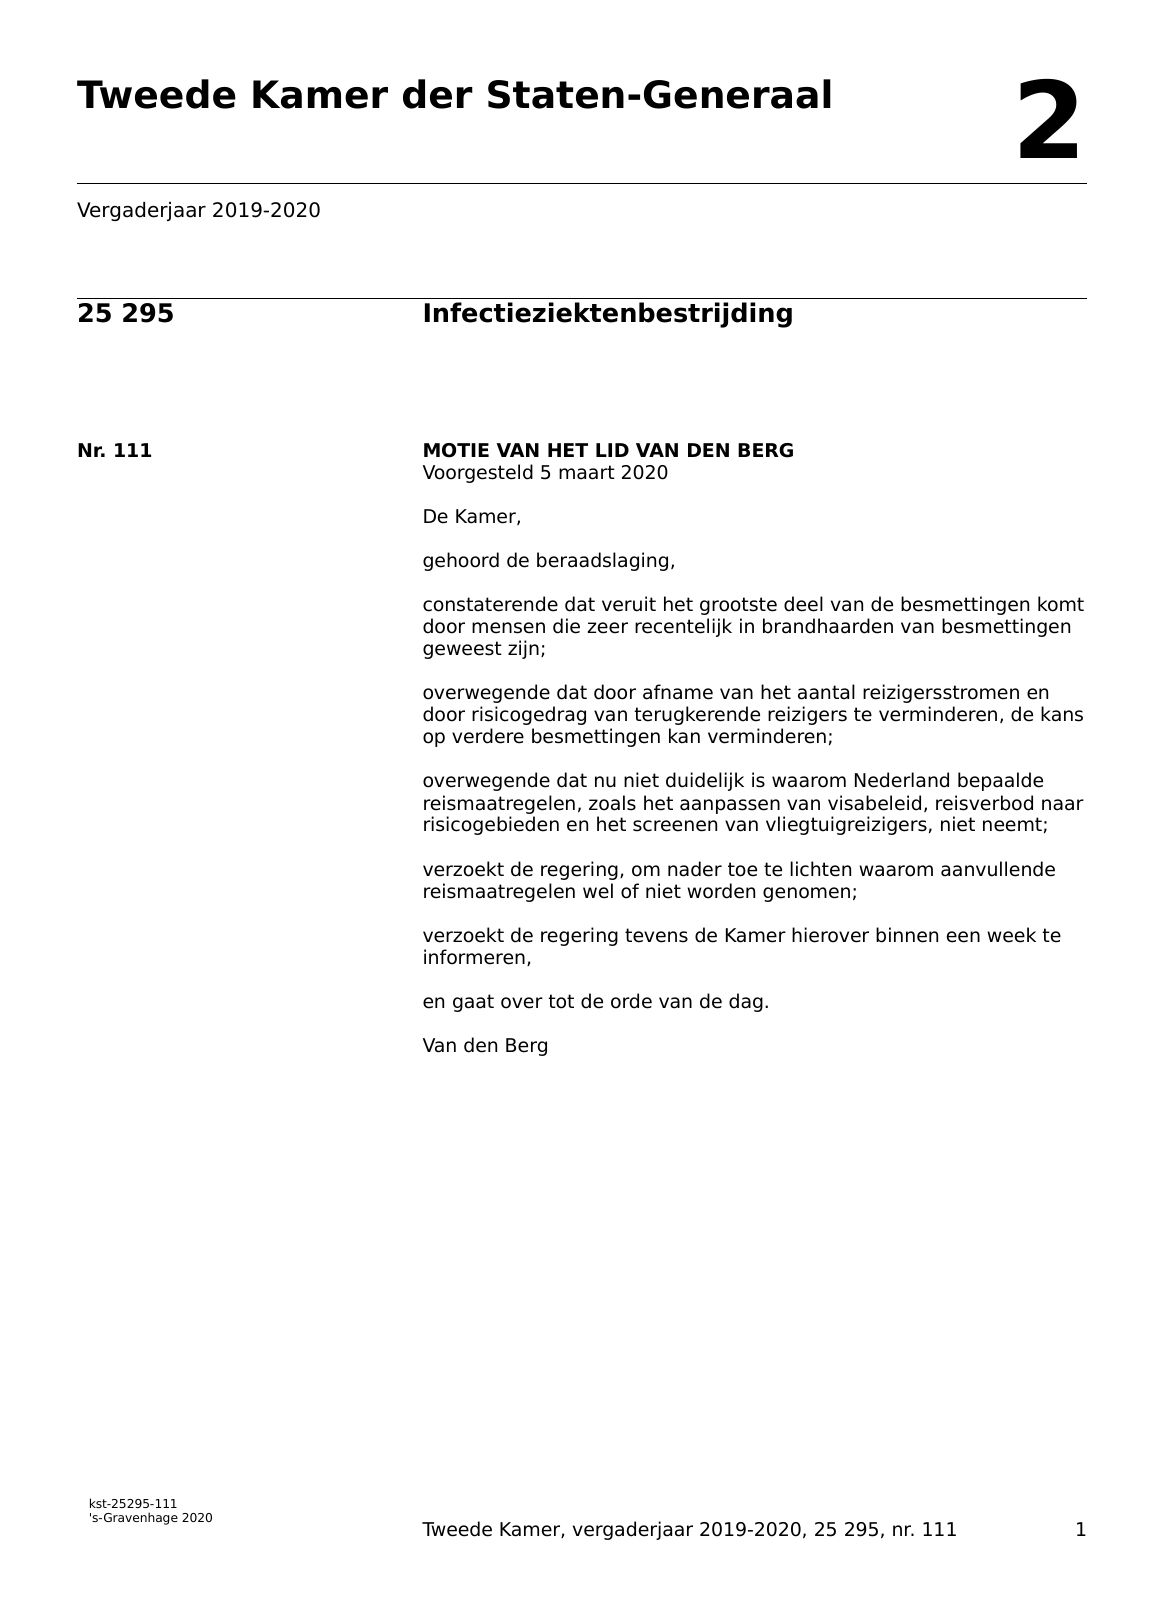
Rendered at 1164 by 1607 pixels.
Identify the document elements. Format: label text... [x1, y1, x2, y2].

text verzoekt de regering, om nader toe te lichten waarom aanvullende reismaatregelen wel of niet worden genomen; [422, 858, 1087, 902]
table_header 2 [886, 59, 1087, 183]
text overwegende dat door afname van het aantal reizigersstromen en door risicogedrag van terugkerende reizigers te verminderen, de kans op verdere besmettingen kan verminderen; [422, 682, 1087, 748]
text Voorgesteld 5 maart 2020 [422, 462, 1087, 484]
subtitle Nr. 111 MOTIE VAN HET LID VAN DEN BERG [77, 440, 1087, 462]
text en gaat over tot de orde van de dag. [422, 991, 1087, 1013]
text overwegende dat nu niet duidelijk is waarom Nederland bepaalde reismaatregelen, zoals het aanpassen van visabeleid, reisverbod naar risicogebieden en het screenen van vliegtuigreizigers, niet neemt; [422, 770, 1087, 836]
text kst-25295-111 [88, 1497, 323, 1511]
table_cell Vergaderjaar 2019-2020 [77, 184, 1087, 298]
text verzoekt de regering tevens de Kamer hierover binnen een week te informeren, [422, 925, 1087, 969]
text 's-Gravenhage 2020 [88, 1511, 323, 1525]
text gehoord de beraadslaging, [422, 550, 1087, 572]
text Van den Berg [422, 1035, 1087, 1057]
text De Kamer, [422, 506, 1087, 528]
table_header Tweede Kamer der Staten-Generaal [77, 59, 886, 183]
text constaterende dat veruit het grootste deel van de besmettingen komt door mensen die zeer recentelijk in brandhaarden van besmettingen geweest zijn; [422, 594, 1087, 660]
subtitle 25 295 Infectieziektenbestrijding [77, 299, 1087, 329]
